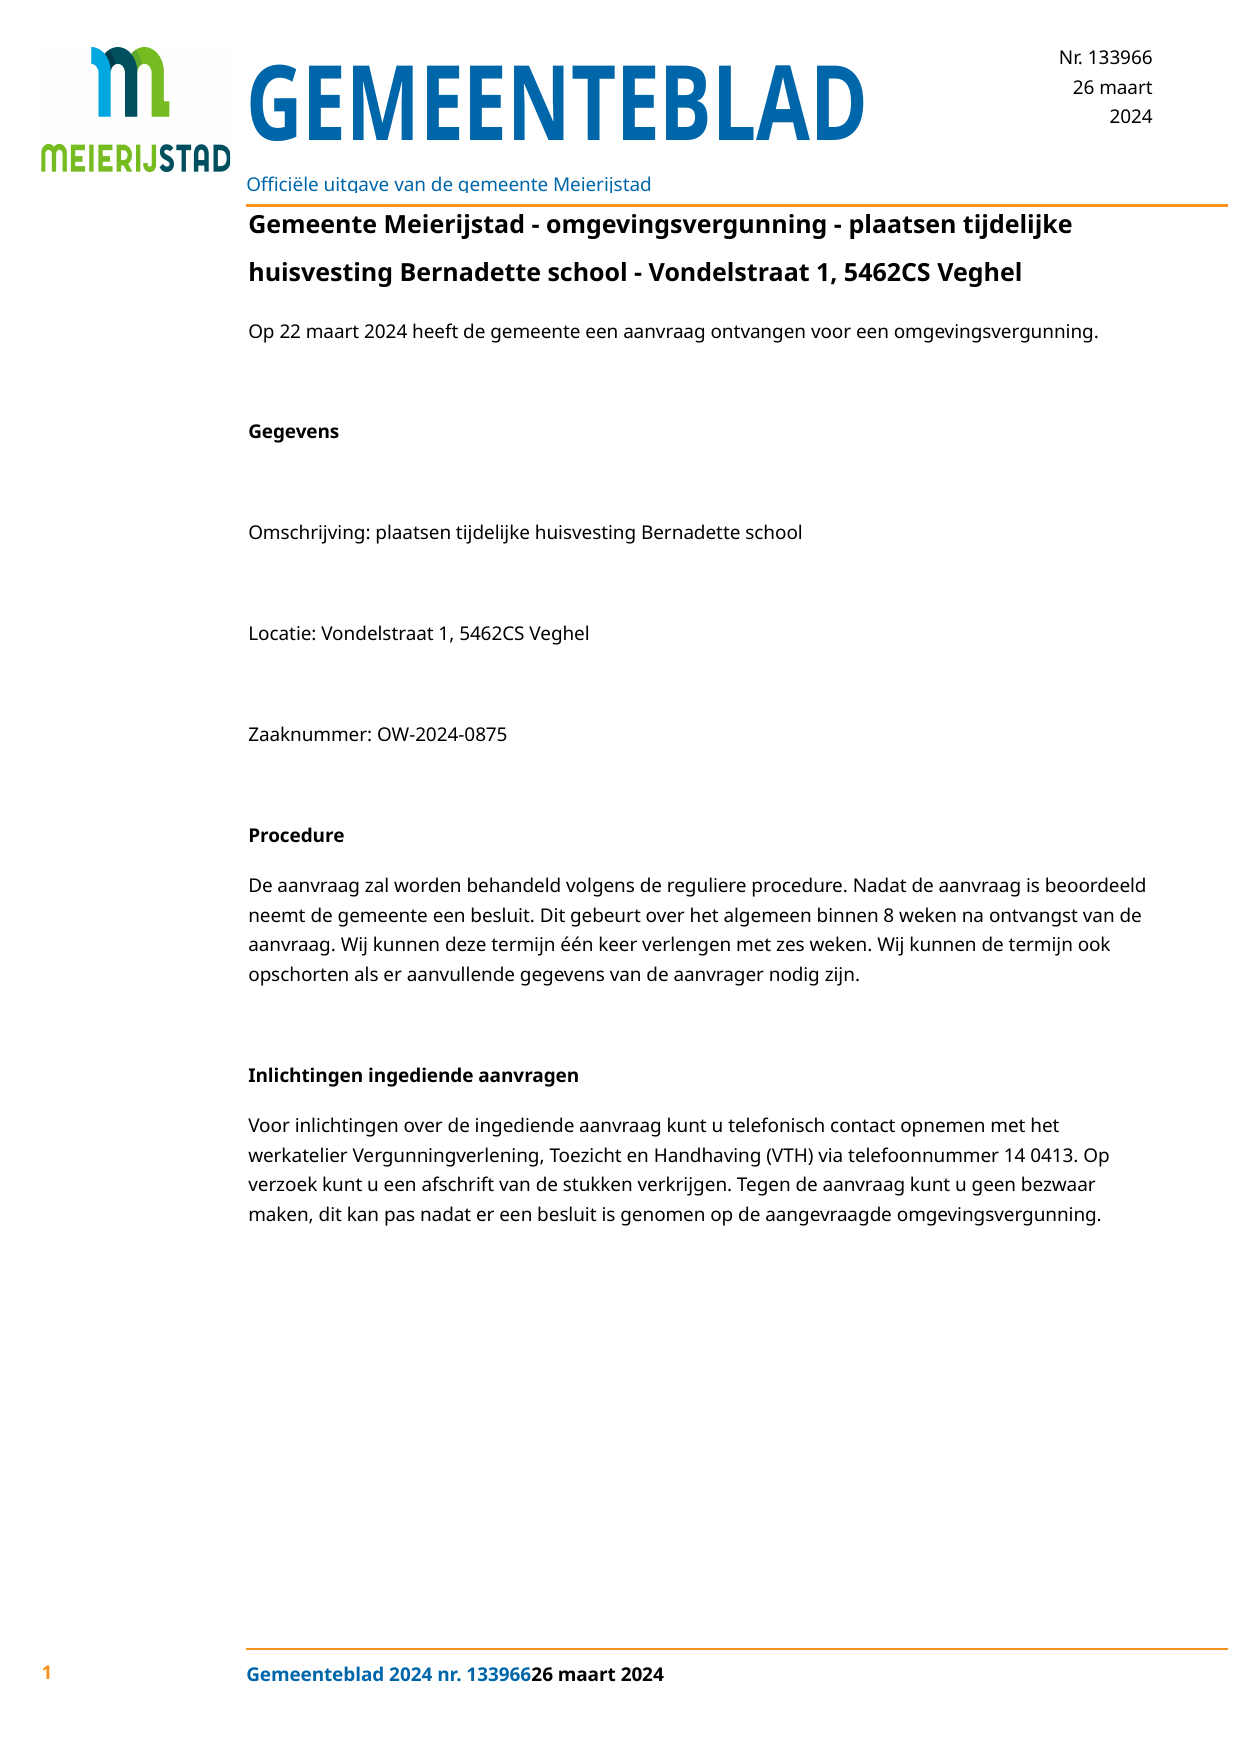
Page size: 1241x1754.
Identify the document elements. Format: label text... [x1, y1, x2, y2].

text Locatie: Vondelstraat 1, 5462CS Veghel [248, 620, 1152, 646]
text Zaaknummer: OW-2024-0875 [248, 721, 1152, 747]
text Op 22 maart 2024 heeft de gemeente een aanvraag ontvangen voor een omgevingsvergunning. [248, 318, 1152, 344]
text Inlichtingen ingediende aanvragen [248, 1062, 1152, 1088]
text Procedure [248, 822, 1152, 848]
text Gegevens [248, 419, 1152, 444]
text De aanvraag zal worden behandeld volgens de reguliere procedure. Nadat de aanvraag is beoordeeld neemt de gemeente een besluit. Dit gebeurt over het algemeen binnen 8 weken na ontvangst van de aanvraag. Wij kunnen deze termijn één keer verlengen met zes weken. Wij kunnen de termijn ook opschorten als er aanvullende gegevens van de aanvrager nodig zijn. [248, 872, 1152, 987]
text Voor inlichtingen over de ingediende aanvraag kunt u telefonisch contact opnemen met het werkatelier Vergunningverlening, Toezicht en Handhaving (VTH) via telefoonnummer 14 0413. Op verzoek kunt u een afschrift van de stukken verkrijgen. Tegen de aanvraag kunt u geen bezwaar maken, dit kan pas nadat er een besluit is genomen op de aangevraagde omgevingsvergunning. [248, 1112, 1152, 1227]
text Gemeente Meierijstad - omgevingsvergunning - plaatsen tijdelijke huisvesting Bernadette school - Vondelstraat 1, 5462CS Veghel [248, 207, 1152, 288]
text Omschrijving: plaatsen tijdelijke huisvesting Bernadette school [248, 519, 1152, 545]
picture [41, 47, 231, 172]
